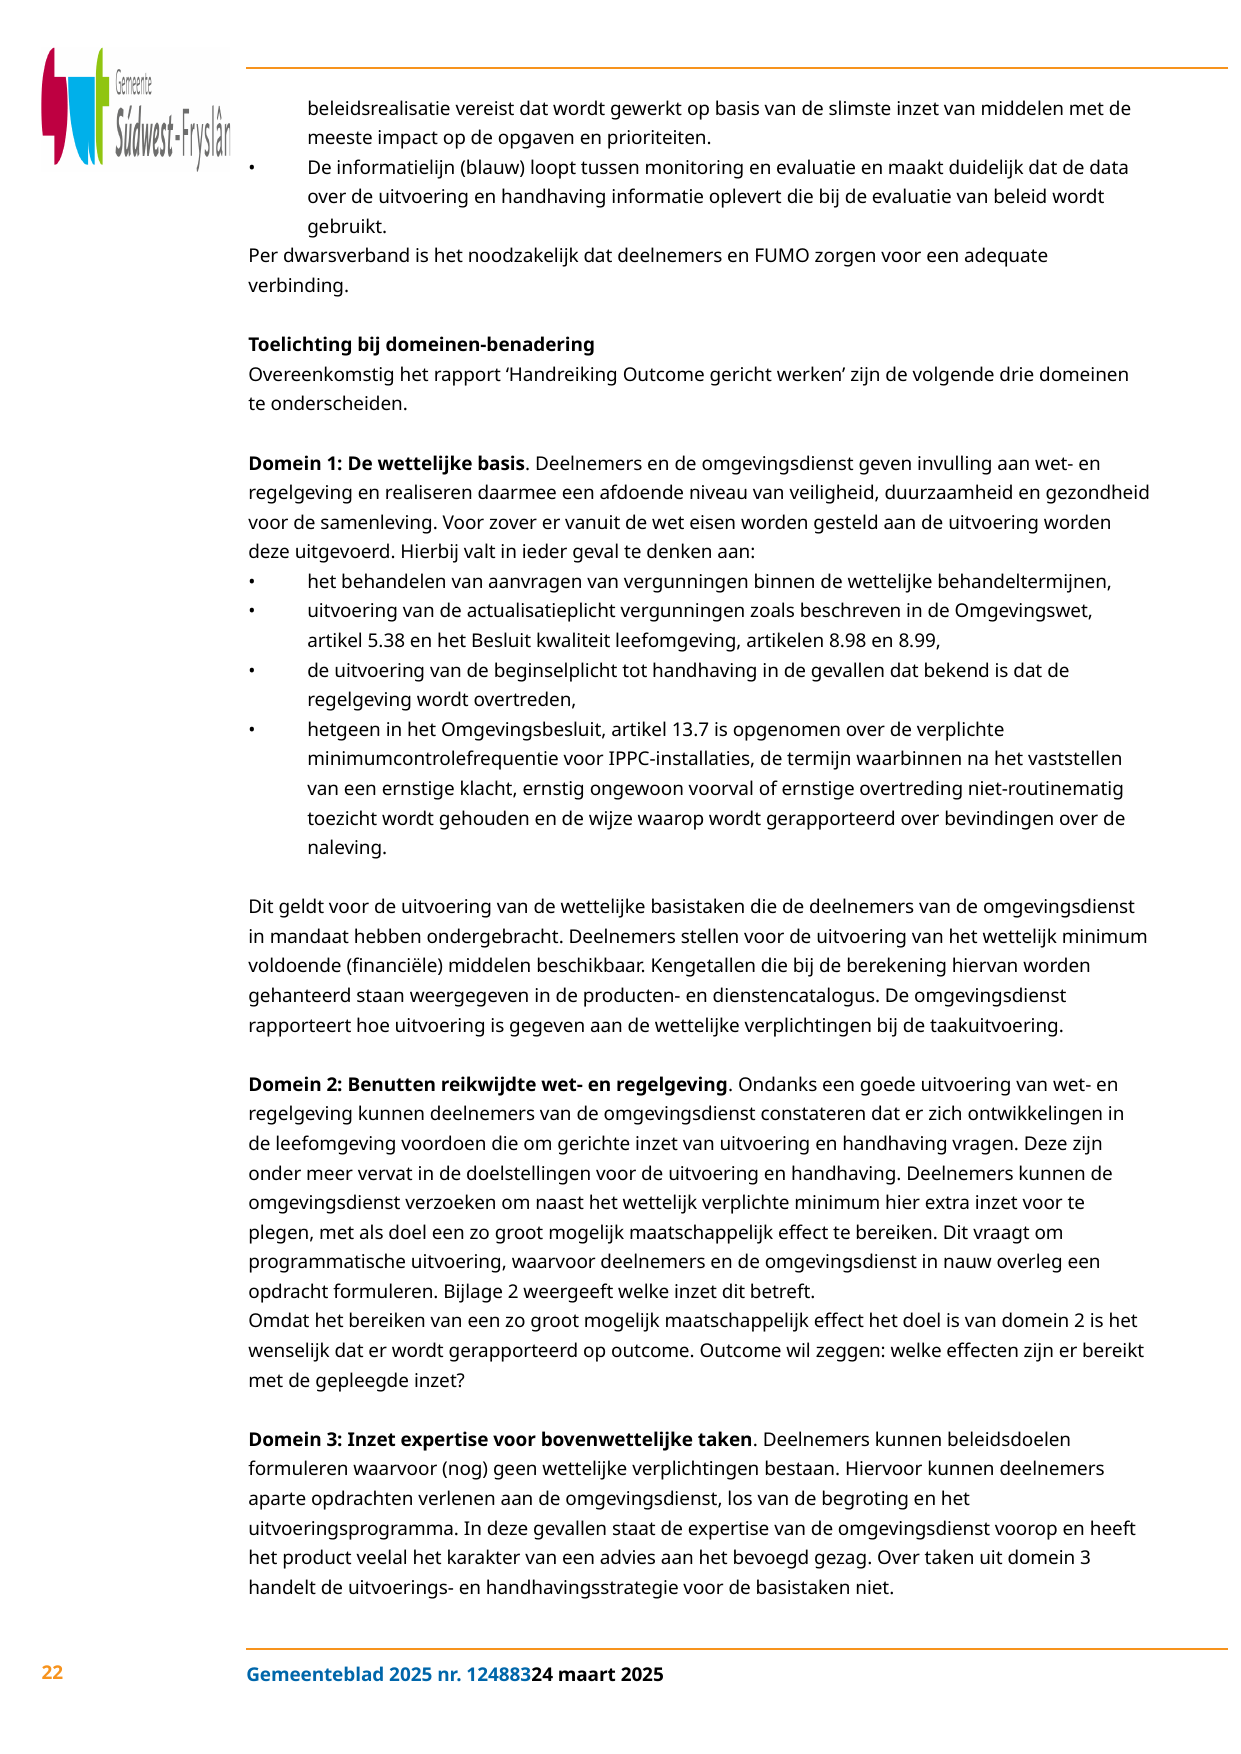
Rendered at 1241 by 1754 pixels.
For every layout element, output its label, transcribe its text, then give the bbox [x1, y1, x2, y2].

text Dit geldt voor de uitvoering van de wettelijke basistaken die de deelnemers van de omgevingsdienst in mandaat hebben ondergebracht. Deelnemers stellen voor de uitvoering van het wettelijk minimum voldoende (financiële) middelen beschikbaar. Kengetallen die bij de berekening hiervan worden gehanteerd staan weergegeven in de producten- en dienstencatalogus. De omgevingsdienst rapporteert hoe uitvoering is gegeven aan de wettelijke verplichtingen bij de taakuitvoering. [248, 893, 1152, 1038]
picture [41, 47, 231, 172]
list het behandelen van aanvragen van vergunningen binnen de wettelijke behandeltermijnen, [248, 568, 1152, 594]
list De informatielijn (blauw) loopt tussen monitoring en evaluatie en maakt duidelijk dat de data over de uitvoering en handhaving informatie oplevert die bij de evaluatie van beleid wordt gebruikt. [248, 154, 1152, 239]
text Domein 3: Inzet expertise voor bovenwettelijke taken. Deelnemers kunnen beleidsdoelen formuleren waarvoor (nog) geen wettelijke verplichtingen bestaan. Hiervoor kunnen deelnemers aparte opdrachten verlenen aan de omgevingsdienst, los van de begroting en het uitvoeringsprogramma. In deze gevallen staat de expertise van de omgevingsdienst voorop en heeft het product veelal het karakter van een advies aan het bevoegd gezag. Over taken uit domein 3 handelt de uitvoerings- en handhavingsstrategie voor de basistaken niet. [248, 1426, 1152, 1600]
text Toelichting bij domeinen-benadering [248, 331, 1152, 357]
list beleidsrealisatie vereist dat wordt gewerkt op basis van de slimste inzet van middelen met de meeste impact op de opgaven en prioriteiten. [248, 95, 1152, 150]
list hetgeen in het Omgevingsbesluit, artikel 13.7 is opgenomen over de verplichte minimumcontrolefrequentie voor IPPC-installaties, de termijn waarbinnen na het vaststellen van een ernstige klacht, ernstig ongewoon voorval of ernstige overtreding niet-routinematig toezicht wordt gehouden en de wijze waarop wordt gerapporteerd over bevindingen over de naleving. [248, 716, 1152, 860]
text Overeenkomstig het rapport ‘Handreiking Outcome gericht werken’ zijn de volgende drie domeinen te onderscheiden. [248, 361, 1152, 416]
text Per dwarsverband is het noodzakelijk dat deelnemers en FUMO zorgen voor een adequate verbinding. [248, 243, 1152, 298]
text Domein 2: Benutten reikwijdte wet- en regelgeving. Ondanks een goede uitvoering van wet- en regelgeving kunnen deelnemers van de omgevingsdienst constateren dat er zich ontwikkelingen in de leefomgeving voordoen die om gerichte inzet van uitvoering en handhaving vragen. Deze zijn onder meer vervat in de doelstellingen voor de uitvoering en handhaving. Deelnemers kunnen de omgevingsdienst verzoeken om naast het wettelijk verplichte minimum hier extra inzet voor te plegen, met als doel een zo groot mogelijk maatschappelijk effect te bereiken. Dit vraagt om programmatische uitvoering, waarvoor deelnemers en de omgevingsdienst in nauw overleg een opdracht formuleren. Bijlage 2 weergeeft welke inzet dit betreft. [248, 1071, 1152, 1304]
text Domein 1: De wettelijke basis. Deelnemers en de omgevingsdienst geven invulling aan wet- en regelgeving en realiseren daarmee een afdoende niveau van veiligheid, duurzaamheid en gezondheid voor de samenleving. Voor zover er vanuit de wet eisen worden gesteld aan de uitvoering worden deze uitgevoerd. Hierbij valt in ieder geval te denken aan: [248, 450, 1152, 564]
text Omdat het bereiken van een zo groot mogelijk maatschappelijk effect het doel is van domein 2 is het wenselijk dat er wordt gerapporteerd op outcome. Outcome wil zeggen: welke effecten zijn er bereikt met de gepleegde inzet? [248, 1308, 1152, 1393]
list de uitvoering van de beginselplicht tot handhaving in de gevallen dat bekend is dat de regelgeving wordt overtreden, [248, 657, 1152, 712]
list uitvoering van de actualisatieplicht vergunningen zoals beschreven in de Omgevingswet, artikel 5.38 en het Besluit kwaliteit leefomgeving, artikelen 8.98 en 8.99, [248, 598, 1152, 653]
